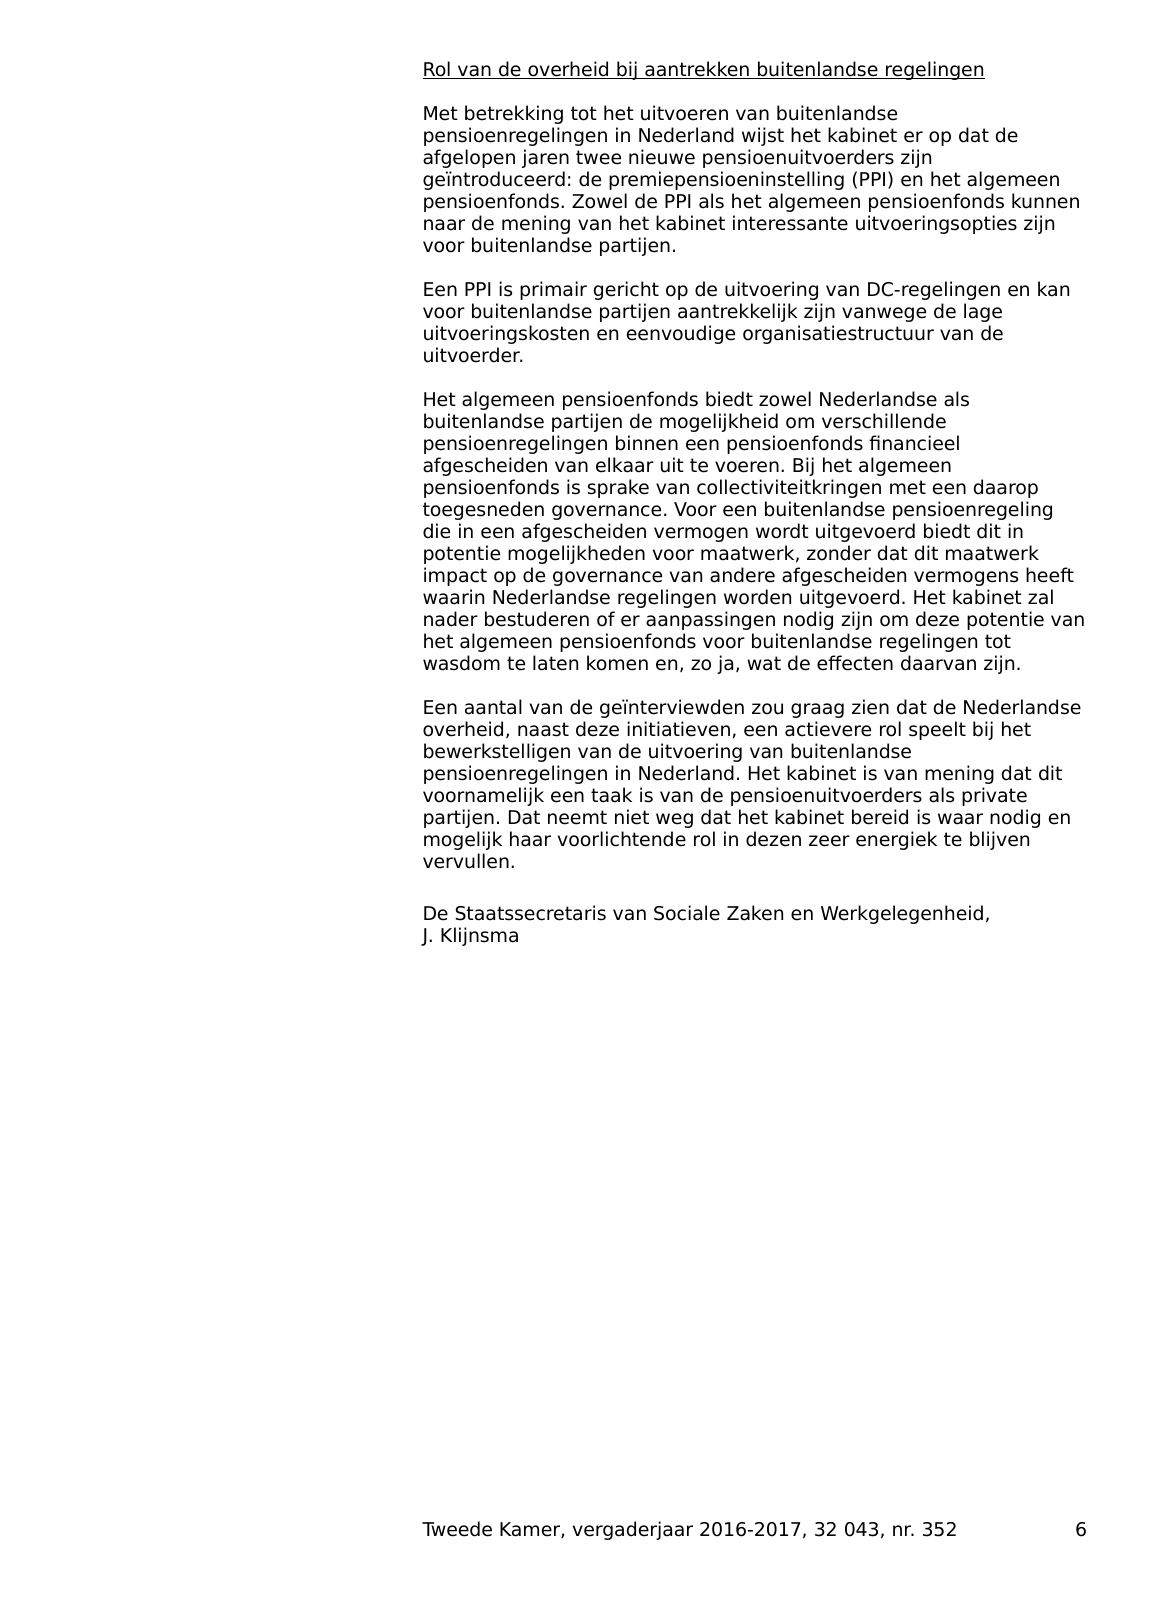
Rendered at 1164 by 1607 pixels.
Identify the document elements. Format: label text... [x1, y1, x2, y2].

subtitle Rol van de overheid bij aantrekken buitenlandse regelingen [422, 59, 1087, 81]
text Met betrekking tot het uitvoeren van buitenlandse pensioenregelingen in Nederland wijst het kabinet er op dat de afgelopen jaren twee nieuwe pensioenuitvoerders zijn geïntroduceerd: de premiepensioeninstelling (PPI) en het algemeen pensioenfonds. Zowel de PPI als het algemeen pensioenfonds kunnen naar de mening van het kabinet interessante uitvoeringsopties zijn voor buitenlandse partijen. [422, 103, 1087, 257]
text De Staatssecretaris van Sociale Zaken en Werkgelegenheid, J. Klijnsma [422, 903, 1087, 947]
text Een PPI is primair gericht op de uitvoering van DC-regelingen en kan voor buitenlandse partijen aantrekkelijk zijn vanwege de lage uitvoeringskosten en eenvoudige organisatiestructuur van de uitvoerder. [422, 279, 1087, 367]
text Het algemeen pensioenfonds biedt zowel Nederlandse als buitenlandse partijen de mogelijkheid om verschillende pensioenregelingen binnen een pensioenfonds financieel afgescheiden van elkaar uit te voeren. Bij het algemeen pensioenfonds is sprake van collectiviteitkringen met een daarop toegesneden governance. Voor een buitenlandse pensioenregeling die in een afgescheiden vermogen wordt uitgevoerd biedt dit in potentie mogelijkheden voor maatwerk, zonder dat dit maatwerk impact op de governance van andere afgescheiden vermogens heeft waarin Nederlandse regelingen worden uitgevoerd. Het kabinet zal nader bestuderen of er aanpassingen nodig zijn om deze potentie van het algemeen pensioenfonds voor buitenlandse regelingen tot wasdom te laten komen en, zo ja, wat de effecten daarvan zijn. [422, 389, 1087, 675]
text Een aantal van de geïnterviewden zou graag zien dat de Nederlandse overheid, naast deze initiatieven, een actievere rol speelt bij het bewerkstelligen van de uitvoering van buitenlandse pensioenregelingen in Nederland. Het kabinet is van mening dat dit voornamelijk een taak is van de pensioenuitvoerders als private partijen. Dat neemt niet weg dat het kabinet bereid is waar nodig en mogelijk haar voorlichtende rol in dezen zeer energiek te blijven vervullen. [422, 697, 1087, 873]
